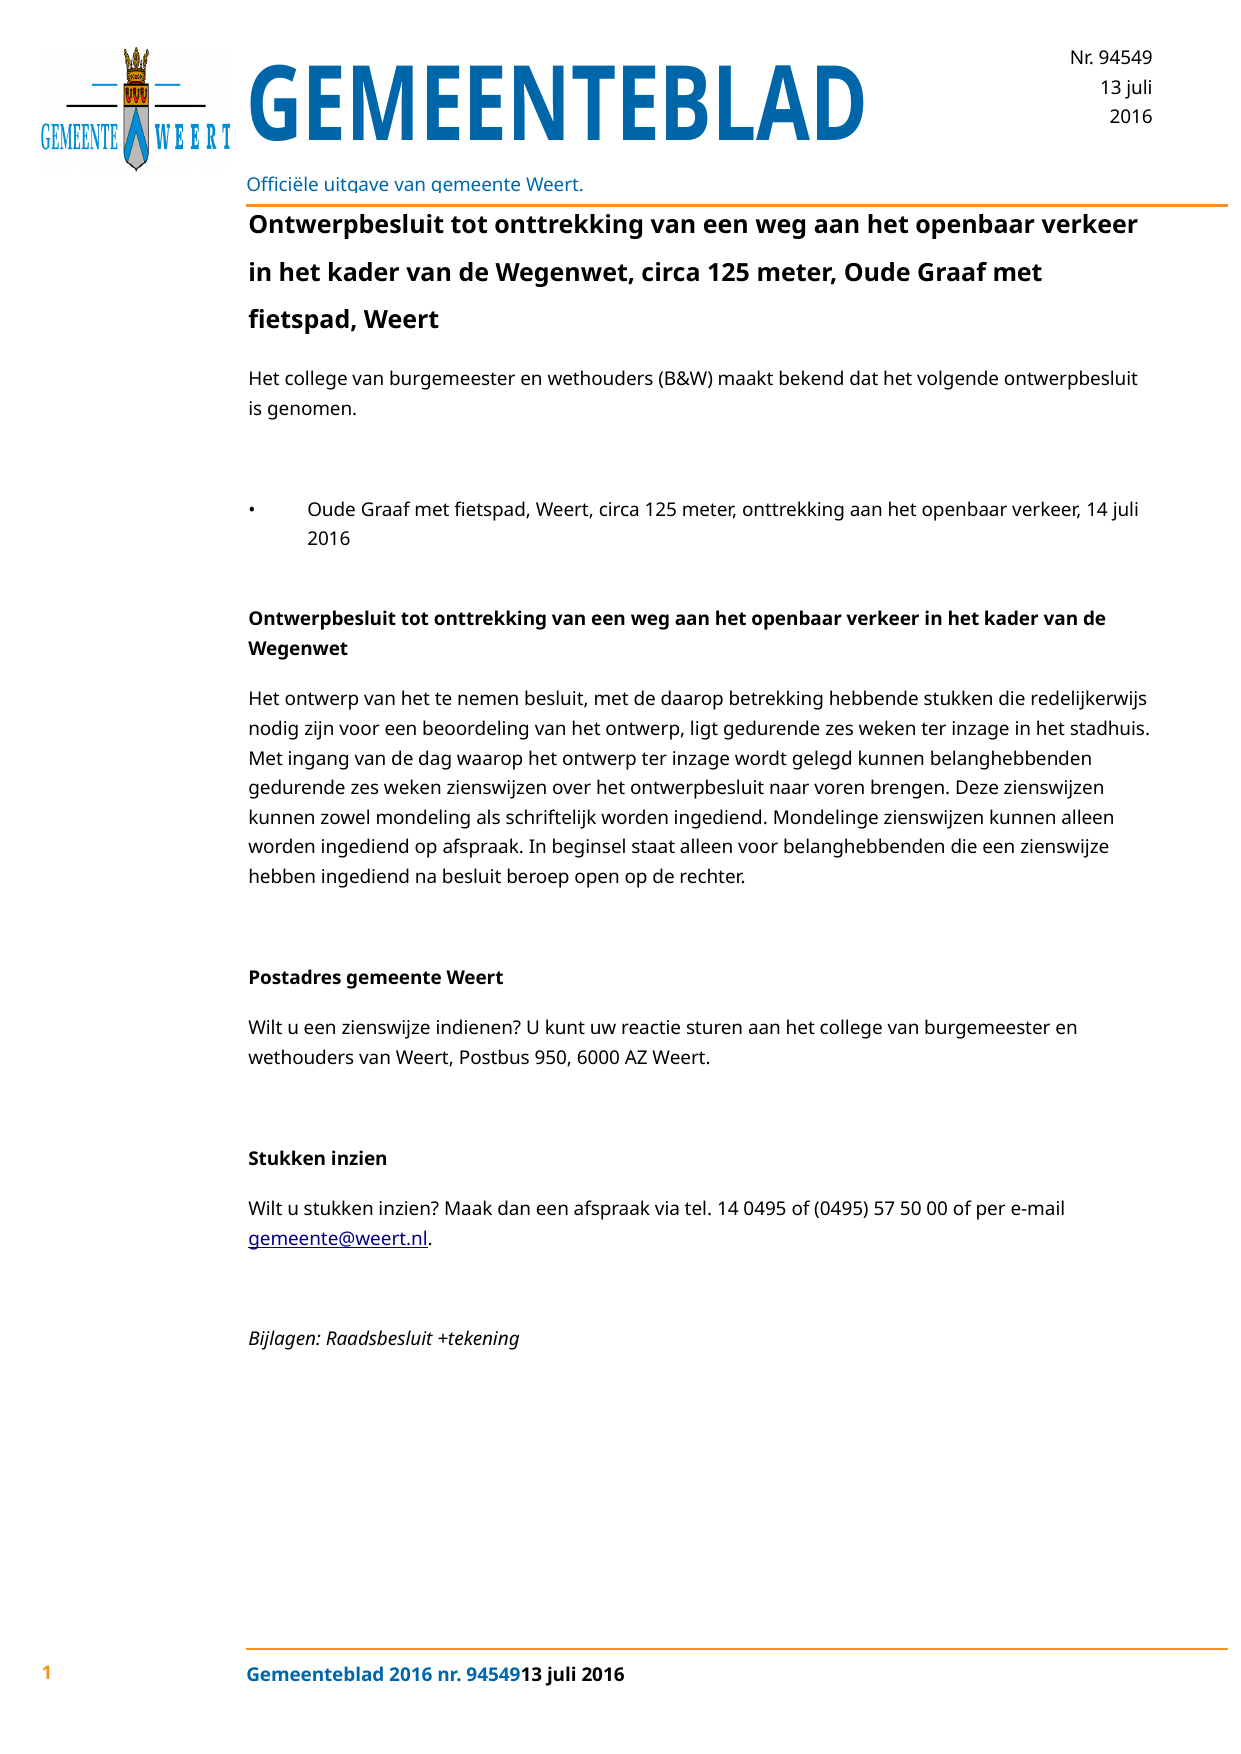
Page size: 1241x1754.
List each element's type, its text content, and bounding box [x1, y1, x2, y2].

text Wilt u een zienswijze indienen? U kunt uw reactie sturen aan het college van burgemeester en wethouders van Weert, Postbus 950, 6000 AZ Weert. [248, 1014, 1152, 1069]
text Bijlagen: Raadsbesluit +tekening [248, 1326, 1152, 1351]
text Het ontwerp van het te nemen besluit, met de daarop betrekking hebbende stukken die redelijkerwijs nodig zijn voor een beoordeling van het ontwerp, ligt gedurende zes weken ter inzage in het stadhuis. Met ingang van de dag waarop het ontwerp ter inzage wordt gelegd kunnen belanghebbenden gedurende zes weken zienswijzen over het ontwerpbesluit naar voren brengen. Deze zienswijzen kunnen zowel mondeling als schriftelijk worden ingediend. Mondelinge zienswijzen kunnen alleen worden ingediend op afspraak. In beginsel staat alleen voor belanghebbenden die een zienswijze hebben ingediend na besluit beroep open op de rechter. [248, 686, 1152, 889]
list Oude Graaf met fietspad, Weert, circa 125 meter, onttrekking aan het openbaar verkeer, 14 juli 2016 [248, 496, 1152, 551]
text Postadres gemeente Weert [248, 964, 1152, 989]
text Ontwerpbesluit tot onttrekking van een weg aan het openbaar verkeer in het kader van de Wegenwet, circa 125 meter, Oude Graaf met fietspad, Weert [248, 207, 1152, 336]
text Wilt u stukken inzien? Maak dan een afspraak via tel. 14 0495 of (0495) 57 50 00 of per e-mail gemeente@weert.nl. [248, 1195, 1152, 1250]
picture [41, 47, 231, 172]
text Stukken inzien [248, 1145, 1152, 1170]
text Ontwerpbesluit tot onttrekking van een weg aan het openbaar verkeer in het kader van de Wegenwet [248, 606, 1152, 661]
text Het college van burgemeester en wethouders (B&W) maakt bekend dat het volgende ontwerpbesluit is genomen. [248, 366, 1152, 421]
